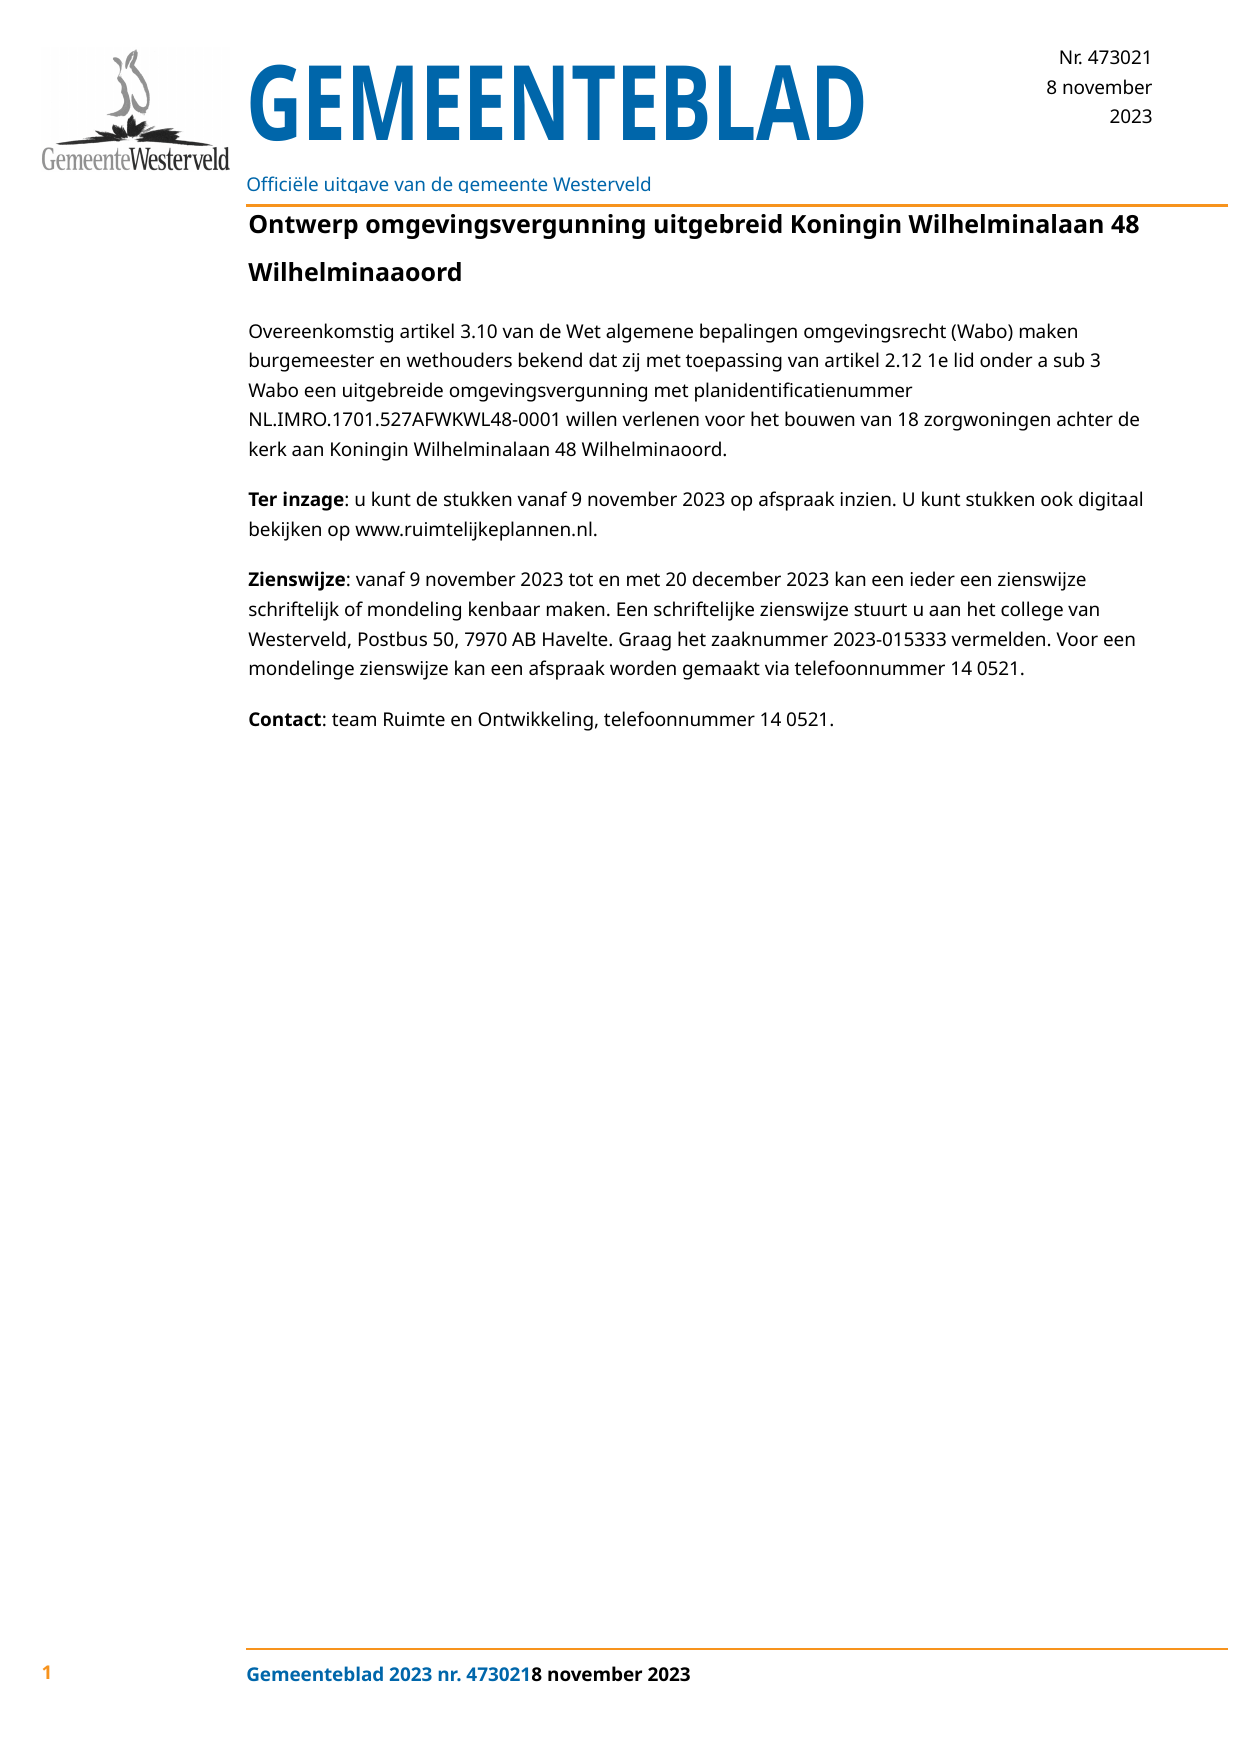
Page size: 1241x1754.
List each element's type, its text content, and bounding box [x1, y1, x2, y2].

text Zienswijze: vanaf 9 november 2023 tot en met 20 december 2023 kan een ieder een zienswijze schriftelijk of mondeling kenbaar maken. Een schriftelijke zienswijze stuurt u aan het college van Westerveld, Postbus 50, 7970 AB Havelte. Graag het zaaknummer 2023-015333 vermelden. Voor een mondelinge zienswijze kan een afspraak worden gemaakt via telefoonnummer 14 0521. [248, 567, 1152, 681]
text Contact: team Ruimte en Ontwikkeling, telefoonnummer 14 0521. [248, 706, 1152, 732]
picture [41, 47, 231, 172]
text Ter inzage: u kunt de stukken vanaf 9 november 2023 op afspraak inzien. U kunt stukken ook digitaal bekijken op www.ruimtelijkeplannen.nl. [248, 487, 1152, 542]
text Ontwerp omgevingsvergunning uitgebreid Koningin Wilhelminalaan 48 Wilhelminaaoord [248, 207, 1152, 288]
text Overeenkomstig artikel 3.10 van de Wet algemene bepalingen omgevingsrecht (Wabo) maken burgemeester en wethouders bekend dat zij met toepassing van artikel 2.12 1e lid onder a sub 3 Wabo een uitgebreide omgevingsvergunning met planidentificatienummer NL.IMRO.1701.527AFWKWL48-0001 willen verlenen voor het bouwen van 18 zorgwoningen achter de kerk aan Koningin Wilhelminalaan 48 Wilhelminaoord. [248, 318, 1152, 462]
